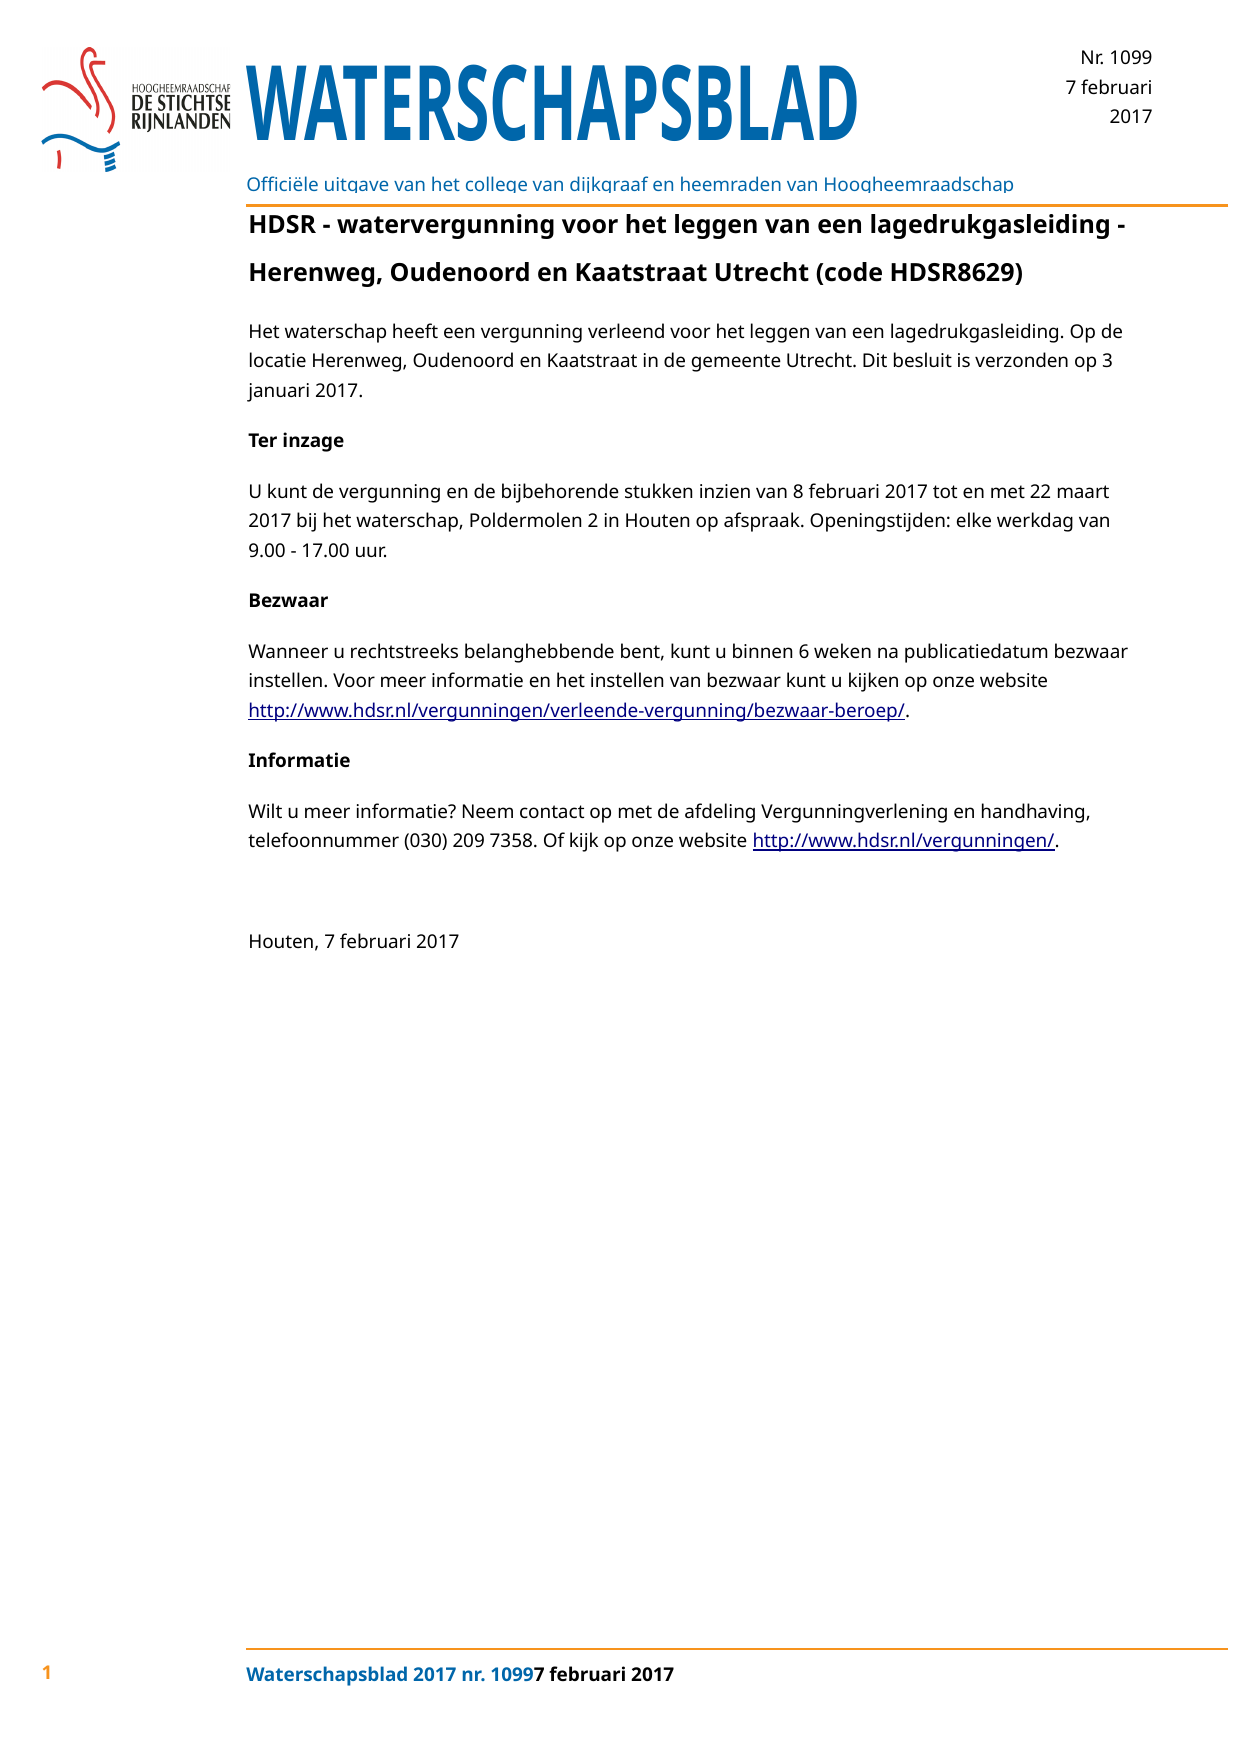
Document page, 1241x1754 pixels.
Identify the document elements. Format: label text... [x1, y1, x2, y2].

text Ter inzage [248, 427, 1152, 453]
text Het waterschap heeft een vergunning verleend voor het leggen van een lagedrukgasleiding. Op de locatie Herenweg, Oudenoord en Kaatstraat in de gemeente Utrecht. Dit besluit is verzonden op 3 januari 2017. [248, 318, 1152, 403]
text Informatie [248, 747, 1152, 773]
picture [41, 47, 231, 172]
text U kunt de vergunning en de bijbehorende stukken inzien van 8 februari 2017 tot en met 22 maart 2017 bij het waterschap, Poldermolen 2 in Houten op afspraak. Openingstijden: elke werkdag van 9.00 - 17.00 uur. [248, 478, 1152, 563]
text Wilt u meer informatie? Neem contact op met de afdeling Vergunningverlening en handhaving, telefoonnummer (030) 209 7358. Of kijk op onze website http://www.hdsr.nl/vergunningen/. [248, 798, 1152, 853]
text HDSR - watervergunning voor het leggen van een lagedrukgasleiding - Herenweg, Oudenoord en Kaatstraat Utrecht (code HDSR8629) [248, 207, 1152, 288]
text Wanneer u rechtstreeks belanghebbende bent, kunt u binnen 6 weken na publicatiedatum bezwaar instellen. Voor meer informatie en het instellen van bezwaar kunt u kijken op onze website http://www.hdsr.nl/vergunningen/verleende-vergunning/bezwaar-beroep/. [248, 638, 1152, 723]
text Bezwaar [248, 587, 1152, 613]
text Houten, 7 februari 2017 [248, 928, 1152, 954]
